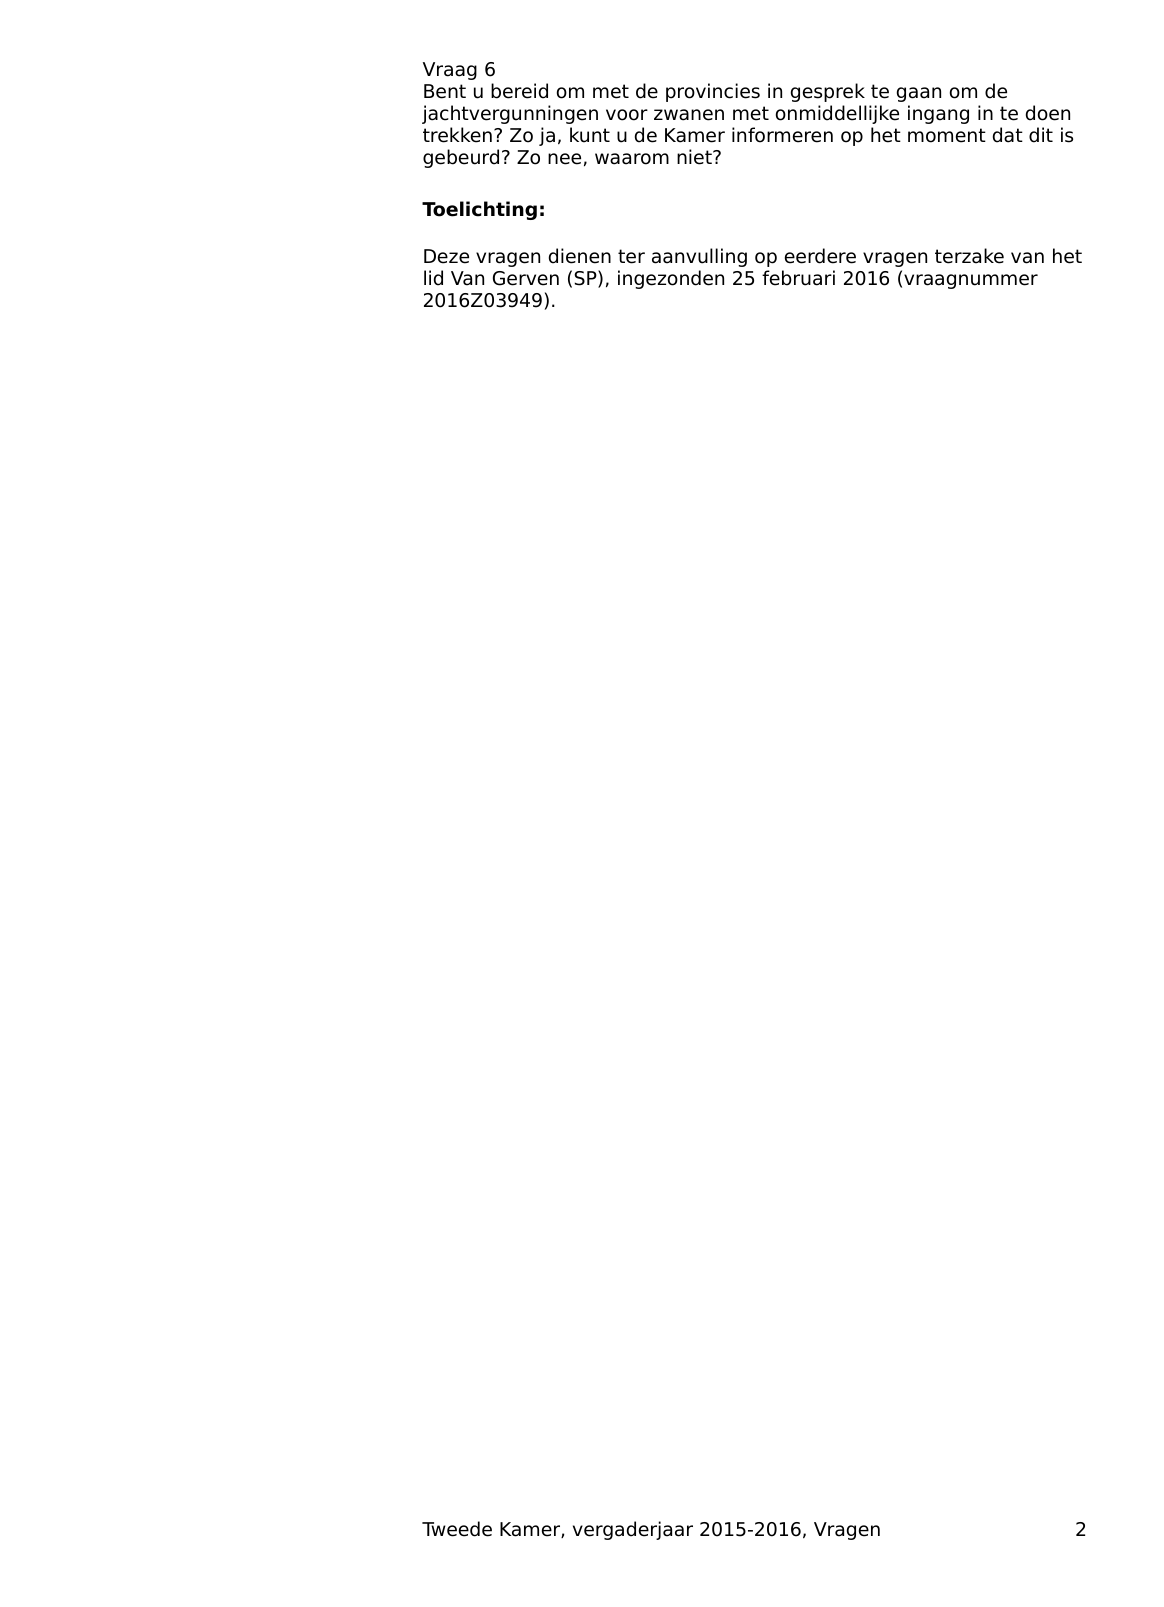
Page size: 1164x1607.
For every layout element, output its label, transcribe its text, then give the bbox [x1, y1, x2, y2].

text Deze vragen dienen ter aanvulling op eerdere vragen terzake van het lid Van Gerven (SP), ingezonden 25 februari 2016 (vraagnummer 2016Z03949). [422, 246, 1087, 312]
text Bent u bereid om met de provincies in gesprek te gaan om de jachtvergunningen voor zwanen met onmiddellijke ingang in te doen trekken? Zo ja, kunt u de Kamer informeren op het moment dat dit is gebeurd? Zo nee, waarom niet? [422, 81, 1087, 169]
subtitle Toelichting: [422, 199, 1087, 221]
text Vraag 6 [422, 59, 1087, 81]
